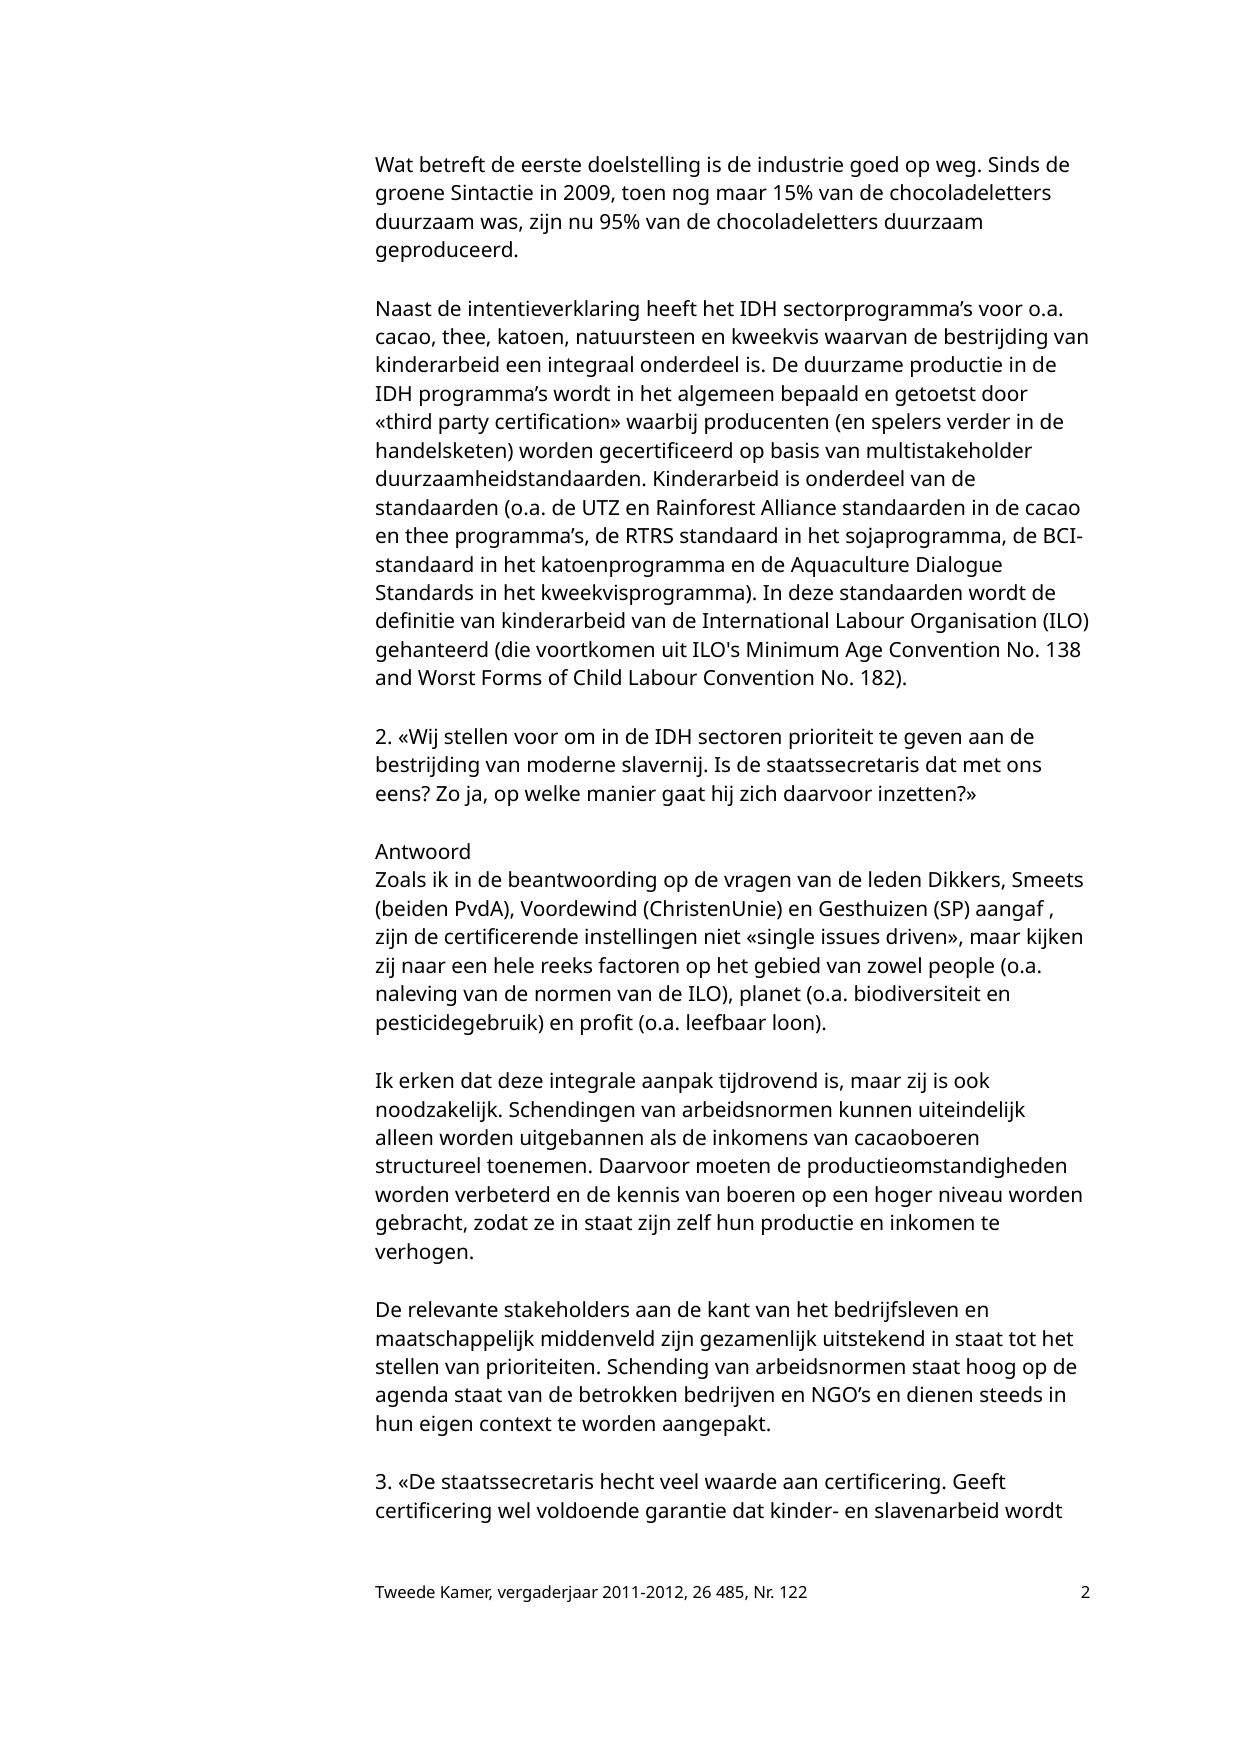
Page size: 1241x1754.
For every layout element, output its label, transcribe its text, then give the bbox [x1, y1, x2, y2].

text Naast de intentieverklaring heeft het IDH sectorprogramma’s voor o.a. cacao, thee, katoen, natuursteen en kweekvis waarvan de bestrijding van kinderarbeid een integraal onderdeel is. De duurzame productie in de IDH programma’s wordt in het algemeen bepaald en getoetst door «third party certification» waarbij producenten (en spelers verder in de handelsketen) worden gecertificeerd op basis van multistakeholder duurzaamheidstandaarden. Kinderarbeid is onderdeel van de standaarden (o.a. de UTZ en Rainforest Alliance standaarden in de cacao en thee programma’s, de RTRS standaard in het sojaprogramma, de BCI-standaard in het katoenprogramma en de Aquaculture Dialogue Standards in het kweekvisprogramma). In deze standaarden wordt de definitie van kinderarbeid van de International Labour Organisation (ILO) gehanteerd (die voortkomen uit ILO's Minimum Age Convention No. 138 and Worst Forms of Child Labour Convention No. 182). [375, 294, 1090, 692]
text 2. «Wij stellen voor om in de IDH sectoren prioriteit te geven aan de bestrijding van moderne slavernij. Is de staatssecretaris dat met ons eens? Zo ja, op welke manier gaat hij zich daarvoor inzetten?» [375, 722, 1090, 807]
text 3. «De staatssecretaris hecht veel waarde aan certificering. Geeft certificering wel voldoende garantie dat kinder- en slavenarbeid wordt [375, 1467, 1090, 1524]
text Zoals ik in de beantwoording op de vragen van de leden Dikkers, Smeets (beiden PvdA), Voordewind (ChristenUnie) en Gesthuizen (SP) aangaf , zijn de certificerende instellingen niet «single issues driven», maar kijken zij naar een hele reeks factoren op het gebied van zowel people (o.a. naleving van de normen van de ILO), planet (o.a. biodiversiteit en pesticidegebruik) en profit (o.a. leefbaar loon). [375, 866, 1090, 1036]
text Wat betreft de eerste doelstelling is de industrie goed op weg. Sinds de groene Sintactie in 2009, toen nog maar 15% van de chocoladeletters duurzaam was, zijn nu 95% van de chocoladeletters duurzaam geproduceerd. [375, 150, 1090, 264]
text De relevante stakeholders aan de kant van het bedrijfsleven en maatschappelijk middenveld zijn gezamenlijk uitstekend in staat tot het stellen van prioriteiten. Schending van arbeidsnormen staat hoog op de agenda staat van de betrokken bedrijven en NGO’s en dienen steeds in hun eigen context te worden aangepakt. [375, 1295, 1090, 1437]
text Ik erken dat deze integrale aanpak tijdrovend is, maar zij is ook noodzakelijk. Schendingen van arbeidsnormen kunnen uiteindelijk alleen worden uitgebannen als de inkomens van cacaoboeren structureel toenemen. Daarvoor moeten de productieomstandigheden worden verbeterd en de kennis van boeren op een hoger niveau worden gebracht, zodat ze in staat zijn zelf hun productie en inkomen te verhogen. [375, 1066, 1090, 1265]
text Antwoord [375, 837, 1090, 866]
